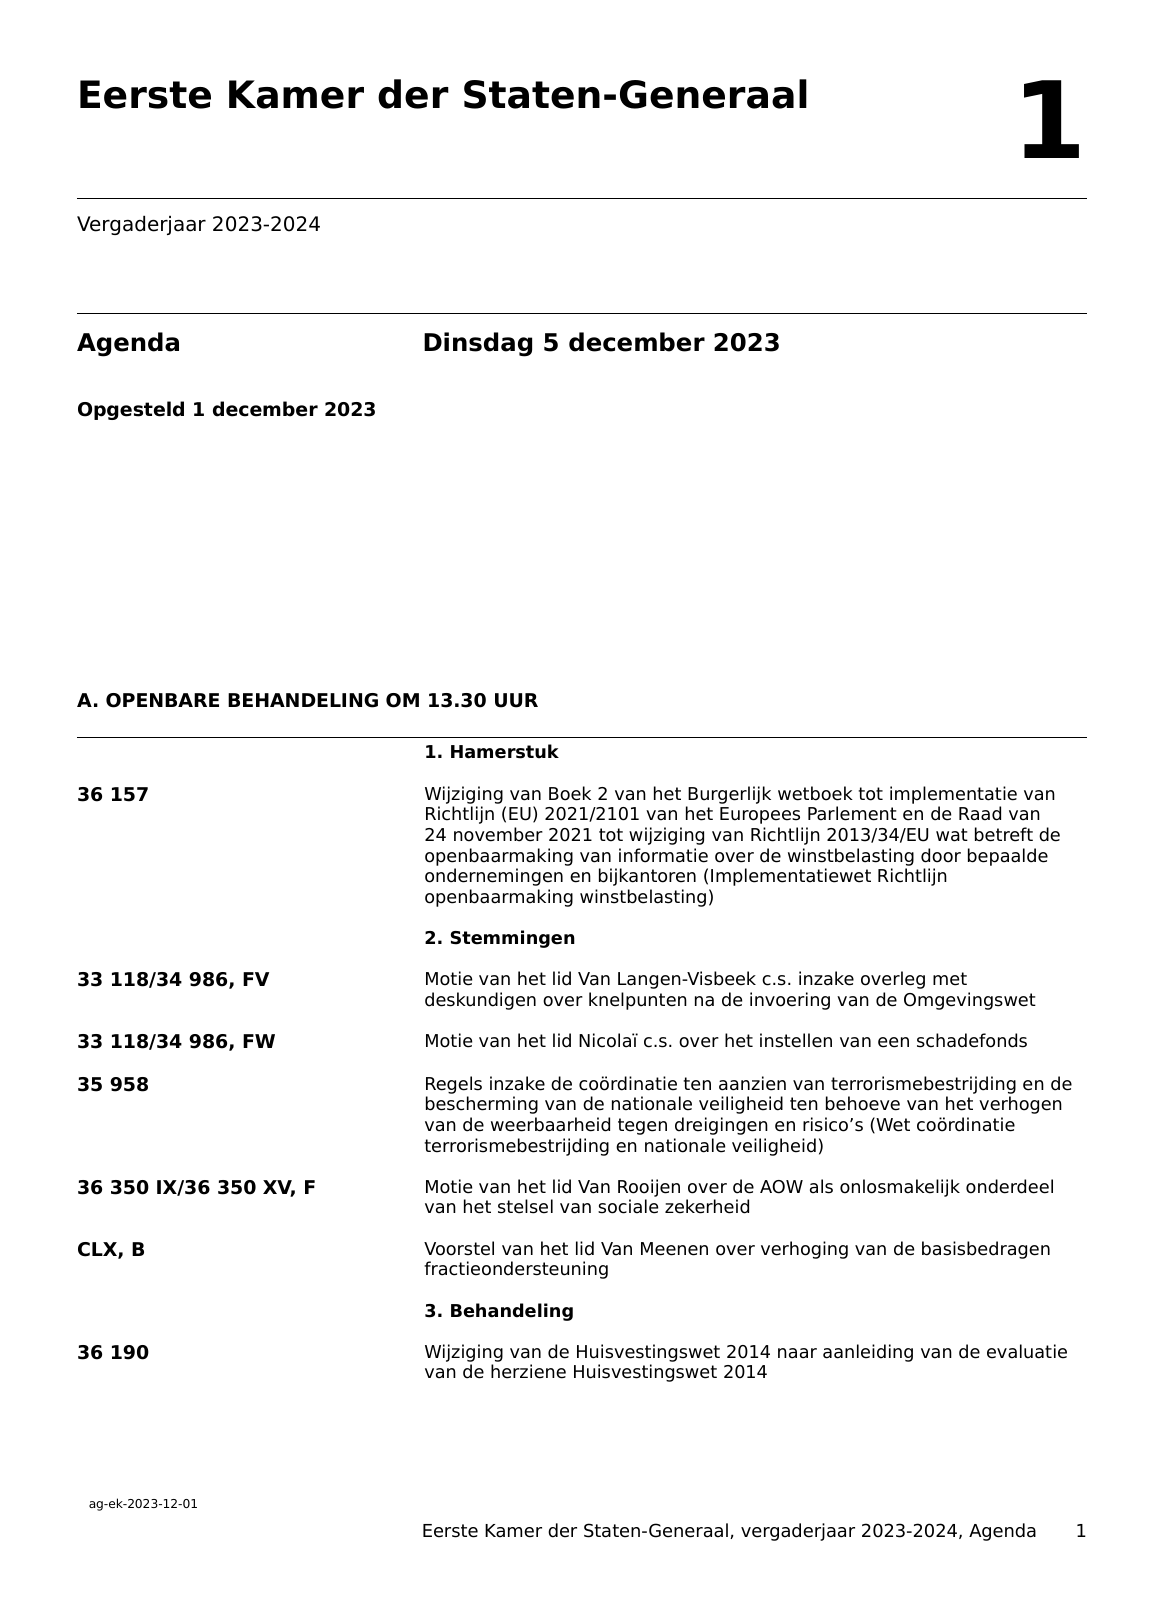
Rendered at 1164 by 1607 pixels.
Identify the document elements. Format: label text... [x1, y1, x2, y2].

table_cell 36 190 [77, 1342, 401, 1383]
table_cell [77, 949, 401, 969]
table_cell [418, 763, 1087, 784]
table_cell [401, 1342, 418, 1383]
table_cell CLX, B [77, 1239, 401, 1280]
table_cell Dinsdag 5 december 2023 [422, 314, 1087, 357]
table_cell [401, 763, 418, 784]
table_cell [418, 1218, 1087, 1239]
table_cell [77, 763, 401, 784]
table_cell [401, 1177, 418, 1218]
table_cell [418, 908, 1087, 928]
table_cell [401, 928, 418, 949]
table_cell [401, 1053, 418, 1074]
table_cell [418, 1156, 1087, 1177]
table_cell 33 118/34 986, FV [77, 969, 401, 1011]
table_cell [401, 1031, 418, 1053]
table_cell 36 157 [77, 784, 401, 907]
table_cell [401, 1074, 418, 1156]
table_cell Vergaderjaar 2023-2024 [77, 199, 1087, 313]
table_cell [77, 1218, 401, 1239]
table_cell Wijziging van Boek 2 van het Burgerlijk wetboek tot implementatie van Richtlijn (EU) 2021/2101 van het Europees Parlement en de Raad van 24 november 2021 tot wijziging van Richtlijn 2013/34/EU wat betreft de openbaarmaking van informatie over de winstbelasting door bepaalde ondernemingen en bijkantoren (Implementatiewet Richtlijn openbaarmaking winstbelasting) [418, 784, 1087, 907]
table_cell 35 958 [77, 1074, 401, 1156]
table_cell [418, 949, 1087, 969]
table_cell Regels inzake de coördinatie ten aanzien van terrorismebestrijding en de bescherming van de nationale veiligheid ten behoeve van het verhogen van de weerbaarheid tegen dreigingen en risico’s (Wet coördinatie terrorismebestrijding en nationale veiligheid) [418, 1074, 1087, 1156]
table_cell [418, 1053, 1087, 1074]
table_cell [401, 1156, 418, 1177]
subtitle A. OPENBARE BEHANDELING OM 13.30 UUR [77, 690, 1087, 712]
table_cell [77, 1011, 401, 1031]
table_cell 33 118/34 986, FW [77, 1031, 401, 1053]
table_cell [401, 1321, 418, 1342]
table_cell [77, 1301, 401, 1321]
table_cell [401, 784, 418, 907]
table_cell 3. Behandeling [418, 1301, 1087, 1321]
table_cell [401, 949, 418, 969]
table_header 1. Hamerstuk [418, 738, 1087, 763]
table_cell Voorstel van het lid Van Meenen over verhoging van de basisbedragen fractieondersteuning [418, 1239, 1087, 1280]
table_cell [401, 1280, 418, 1301]
table_cell [401, 1301, 418, 1321]
table_cell [418, 1011, 1087, 1031]
table_cell [77, 1280, 401, 1301]
table_header 1 [886, 59, 1087, 198]
table_header [77, 738, 401, 763]
table_cell [401, 1011, 418, 1031]
table_header [401, 738, 418, 763]
table_cell [77, 1321, 401, 1342]
table_cell 2. Stemmingen [418, 928, 1087, 949]
table_cell [77, 908, 401, 928]
table_cell [401, 969, 418, 1011]
table_cell Motie van het lid Van Langen-Visbeek c.s. inzake overleg met deskundigen over knelpunten na de invoering van de Omgevingswet [418, 969, 1087, 1011]
table_cell 36 350 IX/36 350 XV, F [77, 1177, 401, 1218]
table_cell Agenda [77, 314, 422, 357]
table_cell Motie van het lid Van Rooijen over de AOW als onlosmakelijk onderdeel van het stelsel van sociale zekerheid [418, 1177, 1087, 1218]
table_cell [418, 1280, 1087, 1301]
table_cell [401, 1239, 418, 1280]
table_cell [77, 1053, 401, 1074]
table_cell Motie van het lid Nicolaï c.s. over het instellen van een schadefonds [418, 1031, 1087, 1053]
table_header Eerste Kamer der Staten-Generaal [77, 59, 886, 198]
text Opgesteld 1 december 2023 [77, 399, 1087, 421]
table_cell [401, 908, 418, 928]
table_cell [401, 1218, 418, 1239]
table_cell Wijziging van de Huisvestingswet 2014 naar aanleiding van de evaluatie van de herziene Huisvestingswet 2014 [418, 1342, 1087, 1383]
table_cell [77, 928, 401, 949]
text ag-ek-2023-12-01 [88, 1497, 323, 1511]
table_cell [418, 1321, 1087, 1342]
table_cell [77, 1156, 401, 1177]
